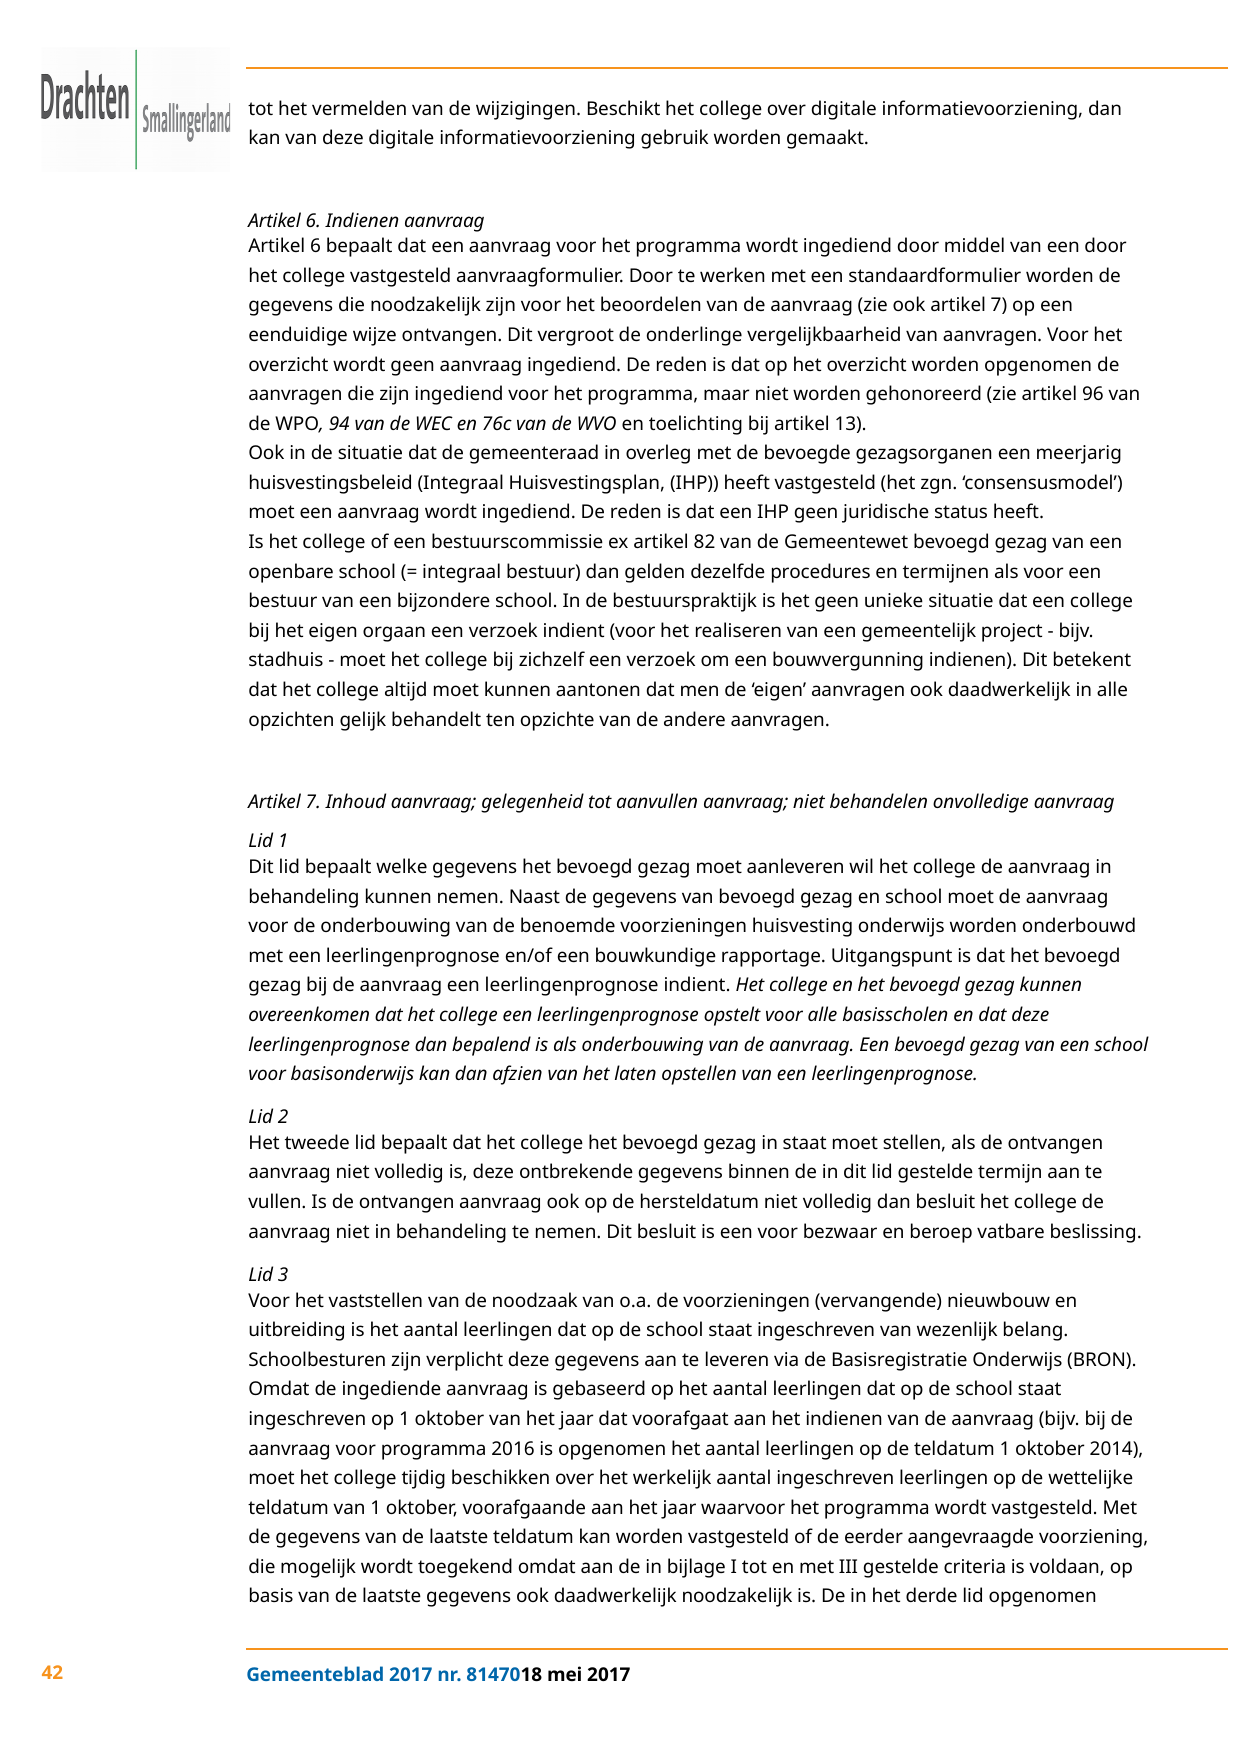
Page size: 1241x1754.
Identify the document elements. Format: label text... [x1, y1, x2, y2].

text Ook in de situatie dat de gemeenteraad in overleg met de bevoegde gezagsorganen een meerjarig huisvestingsbeleid (Integraal Huisvestingsplan, (IHP)) heeft vastgesteld (het zgn. ‘consensusmodel’) moet een aanvraag wordt ingediend. De reden is dat een IHP geen juridische status heeft. [248, 439, 1152, 524]
text Lid 2 [248, 1103, 1152, 1129]
text Dit lid bepaalt welke gegevens het bevoegd gezag moet aanleveren wil het college de aanvraag in behandeling kunnen nemen. Naast de gegevens van bevoegd gezag en school moet de aanvraag voor de onderbouwing van de benoemde voorzieningen huisvesting onderwijs worden onderbouwd met een leerlingenprognose en/of een bouwkundige rapportage. Uitgangspunt is dat het bevoegd gezag bij de aanvraag een leerlingenprognose indient. Het college en het bevoegd gezag kunnen overeenkomen dat het college een leerlingenprognose opstelt voor alle basisscholen en dat deze leerlingenprognose dan bepalend is als onderbouwing van de aanvraag. Een bevoegd gezag van een school voor basisonderwijs kan dan afzien van het laten opstellen van een leerlingenprognose. [248, 853, 1152, 1086]
text Artikel 7. Inhoud aanvraag; gelegenheid tot aanvullen aanvraag; niet behandelen onvolledige aanvraag [248, 788, 1152, 814]
text Voor het vaststellen van de noodzaak van o.a. de voorzieningen (vervangende) nieuwbouw en uitbreiding is het aantal leerlingen dat op de school staat ingeschreven van wezenlijk belang. Schoolbesturen zijn verplicht deze gegevens aan te leveren via de Basisregistratie Onderwijs (BRON). Omdat de ingediende aanvraag is gebaseerd op het aantal leerlingen dat op de school staat ingeschreven op 1 oktober van het jaar dat voorafgaat aan het indienen van de aanvraag (bijv. bij de aanvraag voor programma 2016 is opgenomen het aantal leerlingen op de teldatum 1 oktober 2014), moet het college tijdig beschikken over het werkelijk aantal ingeschreven leerlingen op de wettelijke teldatum van 1 oktober, voorafgaande aan het jaar waarvoor het programma wordt vastgesteld. Met de gegevens van de laatste teldatum kan worden vastgesteld of de eerder aangevraagde voorziening, die mogelijk wordt toegekend omdat aan de in bijlage I tot en met III gestelde criteria is voldaan, op basis van de laatste gegevens ook daadwerkelijk noodzakelijk is. De in het derde lid opgenomen [248, 1287, 1152, 1608]
text tot het vermelden van de wijzigingen. Beschikt het college over digitale informatievoorziening, dan kan van deze digitale informatievoorziening gebruik worden gemaakt. [248, 95, 1152, 150]
text Artikel 6 bepaalt dat een aanvraag voor het programma wordt ingediend door middel van een door het college vastgesteld aanvraagformulier. Door te werken met een standaardformulier worden de gegevens die noodzakelijk zijn voor het beoordelen van de aanvraag (zie ook artikel 7) op een eenduidige wijze ontvangen. Dit vergroot de onderlinge vergelijkbaarheid van aanvragen. Voor het overzicht wordt geen aanvraag ingediend. De reden is dat op het overzicht worden opgenomen de aanvragen die zijn ingediend voor het programma, maar niet worden gehonoreerd (zie artikel 96 van de WPO, 94 van de WEC en 76c van de WVO en toelichting bij artikel 13). [248, 232, 1152, 436]
text Is het college of een bestuurscommissie ex artikel 82 van de Gemeentewet bevoegd gezag van een openbare school (= integraal bestuur) dan gelden dezelfde procedures en termijnen als voor een bestuur van een bijzondere school. In de bestuurspraktijk is het geen unieke situatie dat een college bij het eigen orgaan een verzoek indient (voor het realiseren van een gemeentelijk project - bijv. stadhuis - moet het college bij zichzelf een verzoek om een bouwvergunning indienen). Dit betekent dat het college altijd moet kunnen aantonen dat men de ‘eigen’ aanvragen ook daadwerkelijk in alle opzichten gelijk behandelt ten opzichte van de andere aanvragen. [248, 528, 1152, 732]
text Het tweede lid bepaalt dat het college het bevoegd gezag in staat moet stellen, als de ontvangen aanvraag niet volledig is, deze ontbrekende gegevens binnen de in dit lid gestelde termijn aan te vullen. Is de ontvangen aanvraag ook op de hersteldatum niet volledig dan besluit het college de aanvraag niet in behandeling te nemen. Dit besluit is een voor bezwaar en beroep vatbare beslissing. [248, 1129, 1152, 1244]
text Lid 1 [248, 827, 1152, 853]
text Artikel 6. Indienen aanvraag [248, 207, 1152, 232]
picture [41, 47, 231, 172]
text Lid 3 [248, 1261, 1152, 1287]
